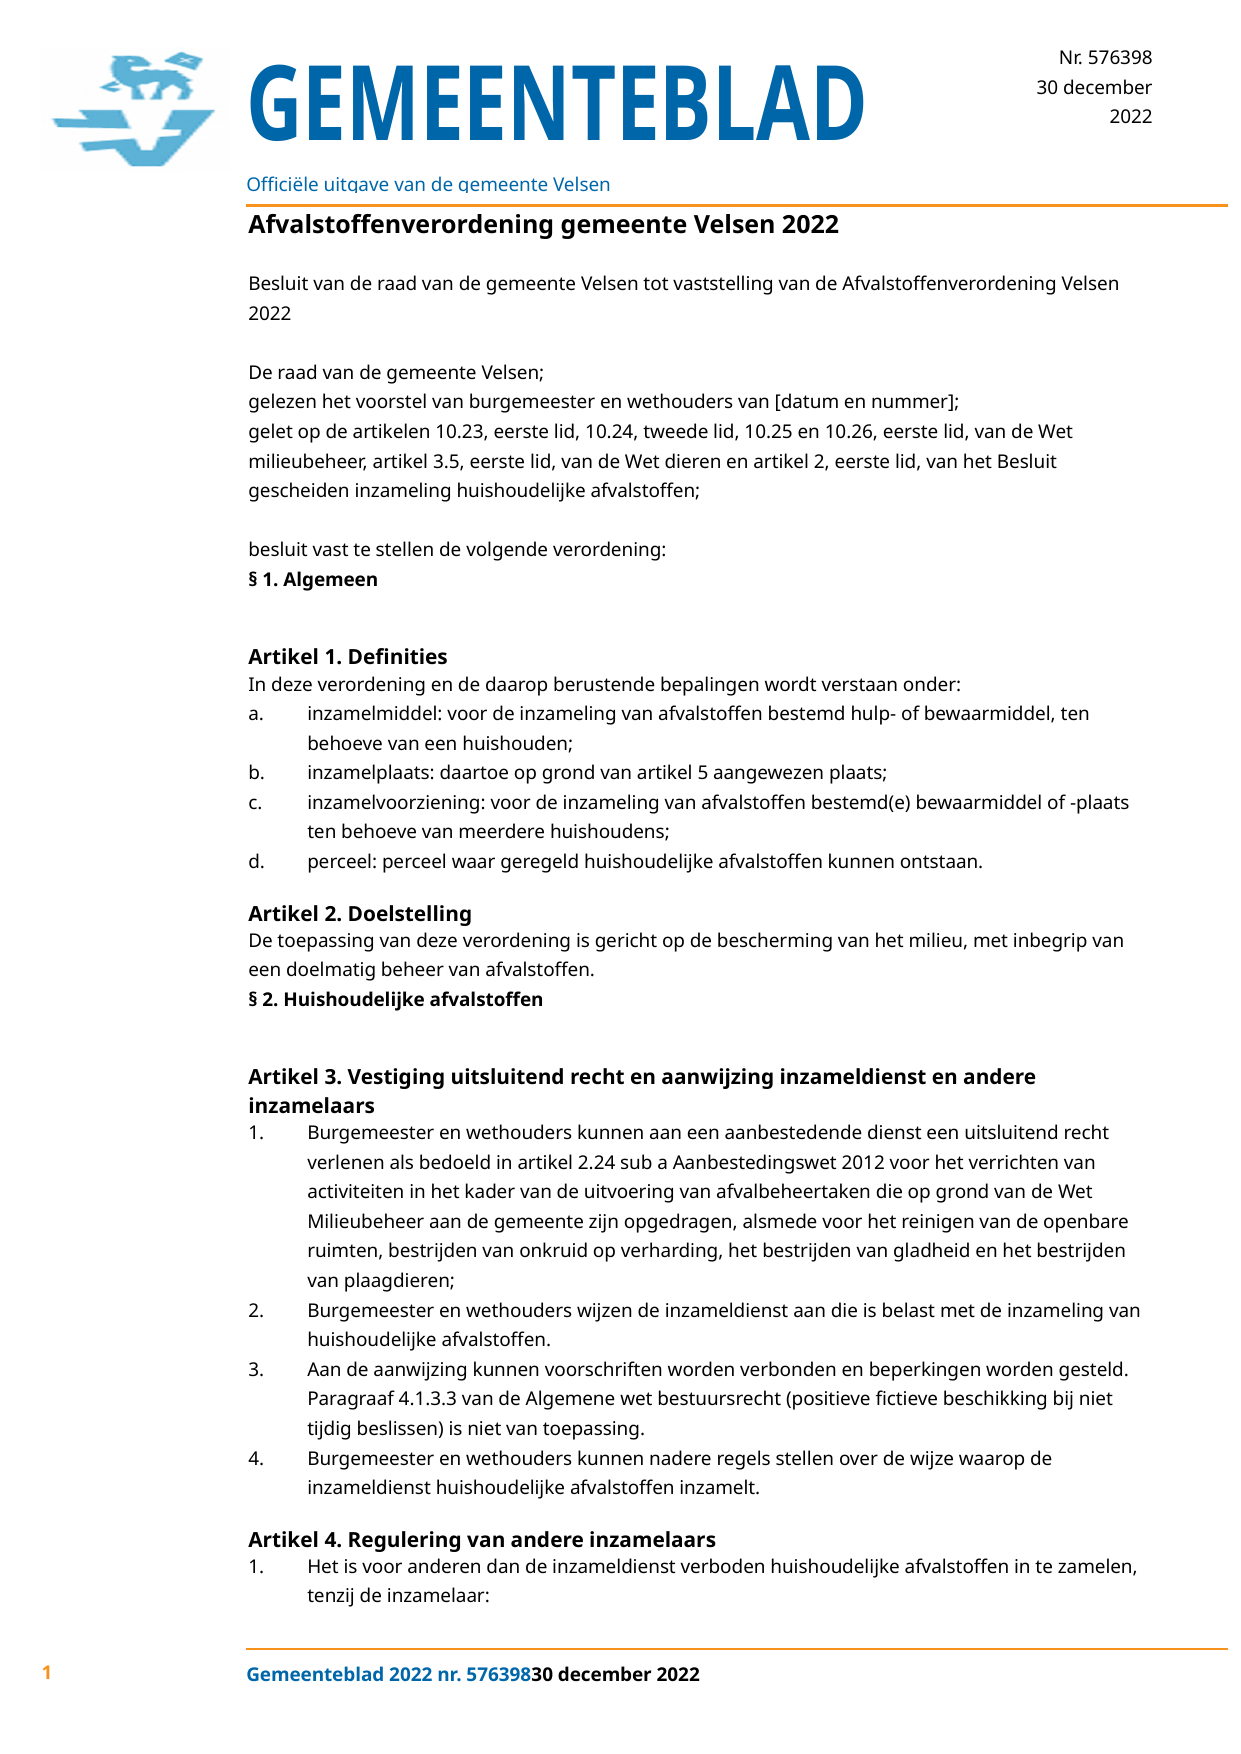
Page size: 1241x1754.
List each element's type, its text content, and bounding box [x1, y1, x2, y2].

text § 1. Algemeen [248, 566, 1152, 592]
text Artikel 1. Definities [248, 642, 1152, 671]
picture [41, 47, 231, 172]
list inzamelplaats: daartoe op grond van artikel 5 aangewezen plaats; [248, 759, 1152, 785]
text gelezen het voorstel van burgemeester en wethouders van [datum en nummer]; [248, 389, 1152, 414]
text Artikel 2. Doelstelling [248, 899, 1152, 927]
list inzamelmiddel: voor de inzameling van afvalstoffen bestemd hulp- of bewaarmiddel, ten behoeve van een huishouden; [248, 700, 1152, 756]
list Aan de aanwijzing kunnen voorschriften worden verbonden en beperkingen worden gesteld. Paragraaf 4.1.3.3 van de Algemene wet bestuursrecht (positieve fictieve beschikking bij niet tijdig beslissen) is niet van toepassing. [248, 1356, 1152, 1441]
list Burgemeester en wethouders wijzen de inzameldienst aan die is belast met de inzameling van huishoudelijke afvalstoffen. [248, 1297, 1152, 1352]
text § 2. Huishoudelijke afvalstoffen [248, 986, 1152, 1012]
text besluit vast te stellen de volgende verordening: [248, 537, 1152, 562]
text De raad van de gemeente Velsen; [248, 359, 1152, 385]
text In deze verordening en de daarop berustende bepalingen wordt verstaan onder: [248, 671, 1152, 696]
text De toepassing van deze verordening is gericht op de bescherming van het milieu, met inbegrip van een doelmatig beheer van afvalstoffen. [248, 927, 1152, 982]
text Artikel 4. Regulering van andere inzamelaars [248, 1525, 1152, 1553]
list Burgemeester en wethouders kunnen aan een aanbestedende dienst een uitsluitend recht verlenen als bedoeld in artikel 2.24 sub a Aanbestedingswet 2012 voor het verrichten van activiteiten in het kader van de uitvoering van afvalbeheertaken die op grond van de Wet Milieubeheer aan de gemeente zijn opgedragen, alsmede voor het reinigen van de openbare ruimten, bestrijden van onkruid op verharding, het bestrijden van gladheid en het bestrijden van plaagdieren; [248, 1119, 1152, 1293]
text gelet op de artikelen 10.23, eerste lid, 10.24, tweede lid, 10.25 en 10.26, eerste lid, van de Wet milieubeheer, artikel 3.5, eerste lid, van de Wet dieren en artikel 2, eerste lid, van het Besluit gescheiden inzameling huishoudelijke afvalstoffen; [248, 418, 1152, 503]
list Burgemeester en wethouders kunnen nadere regels stellen over de wijze waarop de inzameldienst huishoudelijke afvalstoffen inzamelt. [248, 1445, 1152, 1500]
list perceel: perceel waar geregeld huishoudelijke afvalstoffen kunnen ontstaan. [248, 848, 1152, 874]
text Afvalstoffenverordening gemeente Velsen 2022 [248, 207, 1152, 241]
list inzamelvoorziening: voor de inzameling van afvalstoffen bestemd(e) bewaarmiddel of -plaats ten behoeve van meerdere huishoudens; [248, 789, 1152, 844]
list Het is voor anderen dan de inzameldienst verboden huishoudelijke afvalstoffen in te zamelen, tenzij de inzamelaar: [248, 1553, 1152, 1608]
text Besluit van de raad van de gemeente Velsen tot vaststelling van de Afvalstoffenverordening Velsen 2022 [248, 270, 1152, 326]
text Artikel 3. Vestiging uitsluitend recht en aanwijzing inzameldienst en andere inzamelaars [248, 1062, 1152, 1119]
